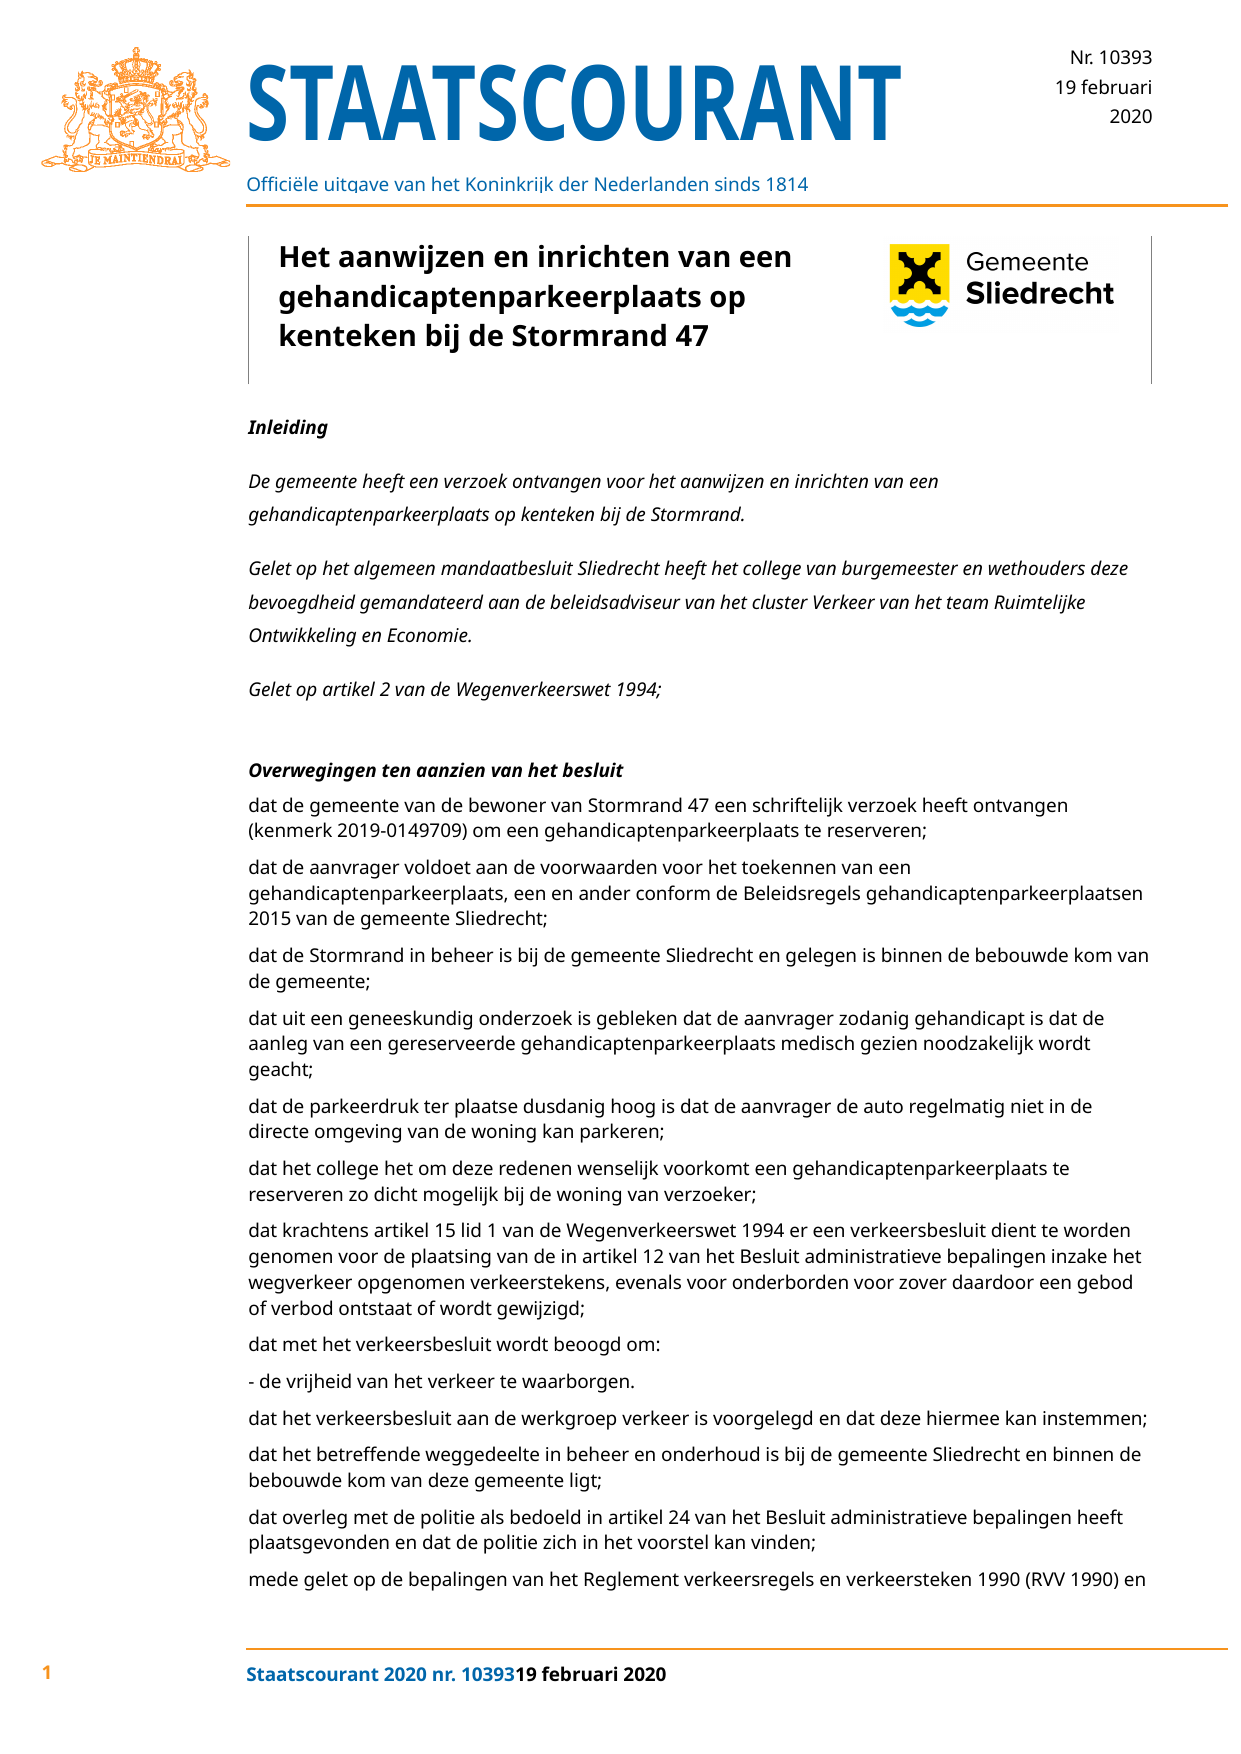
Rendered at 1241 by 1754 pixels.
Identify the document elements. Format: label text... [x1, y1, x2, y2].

text Gelet op het algemeen mandaatbesluit Sliedrecht heeft het college van burgemeester en wethouders deze bevoegdheid gemandateerd aan de beleidsadviseur van het cluster Verkeer van het team Ruimtelijke Ontwikkeling en Economie. [248, 556, 1152, 648]
text dat uit een geneeskundig onderzoek is gebleken dat de aanvrager zodanig gehandicapt is dat de aanleg van een gereserveerde gehandicaptenparkeerplaats medisch gezien noodzakelijk wordt geacht; [248, 1005, 1152, 1082]
text dat met het verkeersbesluit wordt beoogd om: [248, 1331, 1152, 1357]
text dat de aanvrager voldoet aan de voorwaarden voor het toekennen van een gehandicaptenparkeerplaats, een en ander conform de Beleidsregels gehandicaptenparkeerplaatsen 2015 van de gemeente Sliedrecht; [248, 854, 1152, 931]
table_header [850, 333, 1151, 384]
table_header Het aanwijzen en inrichten van een gehandicaptenparkeerplaats op kenteken bij de Stormrand 47 [249, 236, 850, 384]
text dat het college het om deze redenen wenselijk voorkomt een gehandicaptenparkeerplaats te reserveren zo dicht mogelijk bij de woning van verzoeker; [248, 1155, 1152, 1207]
text mede gelet op de bepalingen van het Reglement verkeersregels en verkeersteken 1990 (RVV 1990) en [248, 1566, 1152, 1592]
text Overwegingen ten aanzien van het besluit [248, 758, 1152, 783]
text - de vrijheid van het verkeer te waarborgen. [248, 1368, 1152, 1394]
text dat de gemeente van de bewoner van Stormrand 47 een schriftelijk verzoek heeft ontvangen (kenmerk 2019-0149709) om een gehandicaptenparkeerplaats te reserveren; [248, 792, 1152, 843]
table_header [1119, 236, 1151, 332]
text dat het verkeersbesluit aan de werkgroep verkeer is voorgelegd en dat deze hiermee kan instemmen; [248, 1405, 1152, 1431]
text dat de parkeerdruk ter plaatse dusdanig hoog is dat de aanvrager de auto regelmatig niet in de directe omgeving van de woning kan parkeren; [248, 1093, 1152, 1144]
text Gelet op artikel 2 van de Wegenverkeerswet 1994; [248, 676, 1152, 702]
picture [41, 47, 231, 172]
table_header [850, 236, 882, 332]
text dat krachtens artikel 15 lid 1 van de Wegenverkeerswet 1994 er een verkeersbesluit dient te worden genomen voor de plaatsing van de in artikel 12 van het Besluit administratieve bepalingen inzake het wegverkeer opgenomen verkeerstekens, evenals voor onderborden voor zover daardoor een gebod of verbod ontstaat of wordt gewijzigd; [248, 1218, 1152, 1321]
text Inleiding [248, 414, 1152, 440]
text dat de Stormrand in beheer is bij de gemeente Sliedrecht en gelegen is binnen de bebouwde kom van de gemeente; [248, 942, 1152, 994]
picture [882, 236, 1119, 333]
text dat het betreffende weggedeelte in beheer en onderhoud is bij de gemeente Sliedrecht en binnen de bebouwde kom van deze gemeente ligt; [248, 1441, 1152, 1493]
text De gemeente heeft een verzoek ontvangen voor het aanwijzen en inrichten van een gehandicaptenparkeerplaats op kenteken bij de Stormrand. [248, 468, 1152, 527]
text dat overleg met de politie als bedoeld in artikel 24 van het Besluit administratieve bepalingen heeft plaatsgevonden en dat de politie zich in het voorstel kan vinden; [248, 1504, 1152, 1555]
